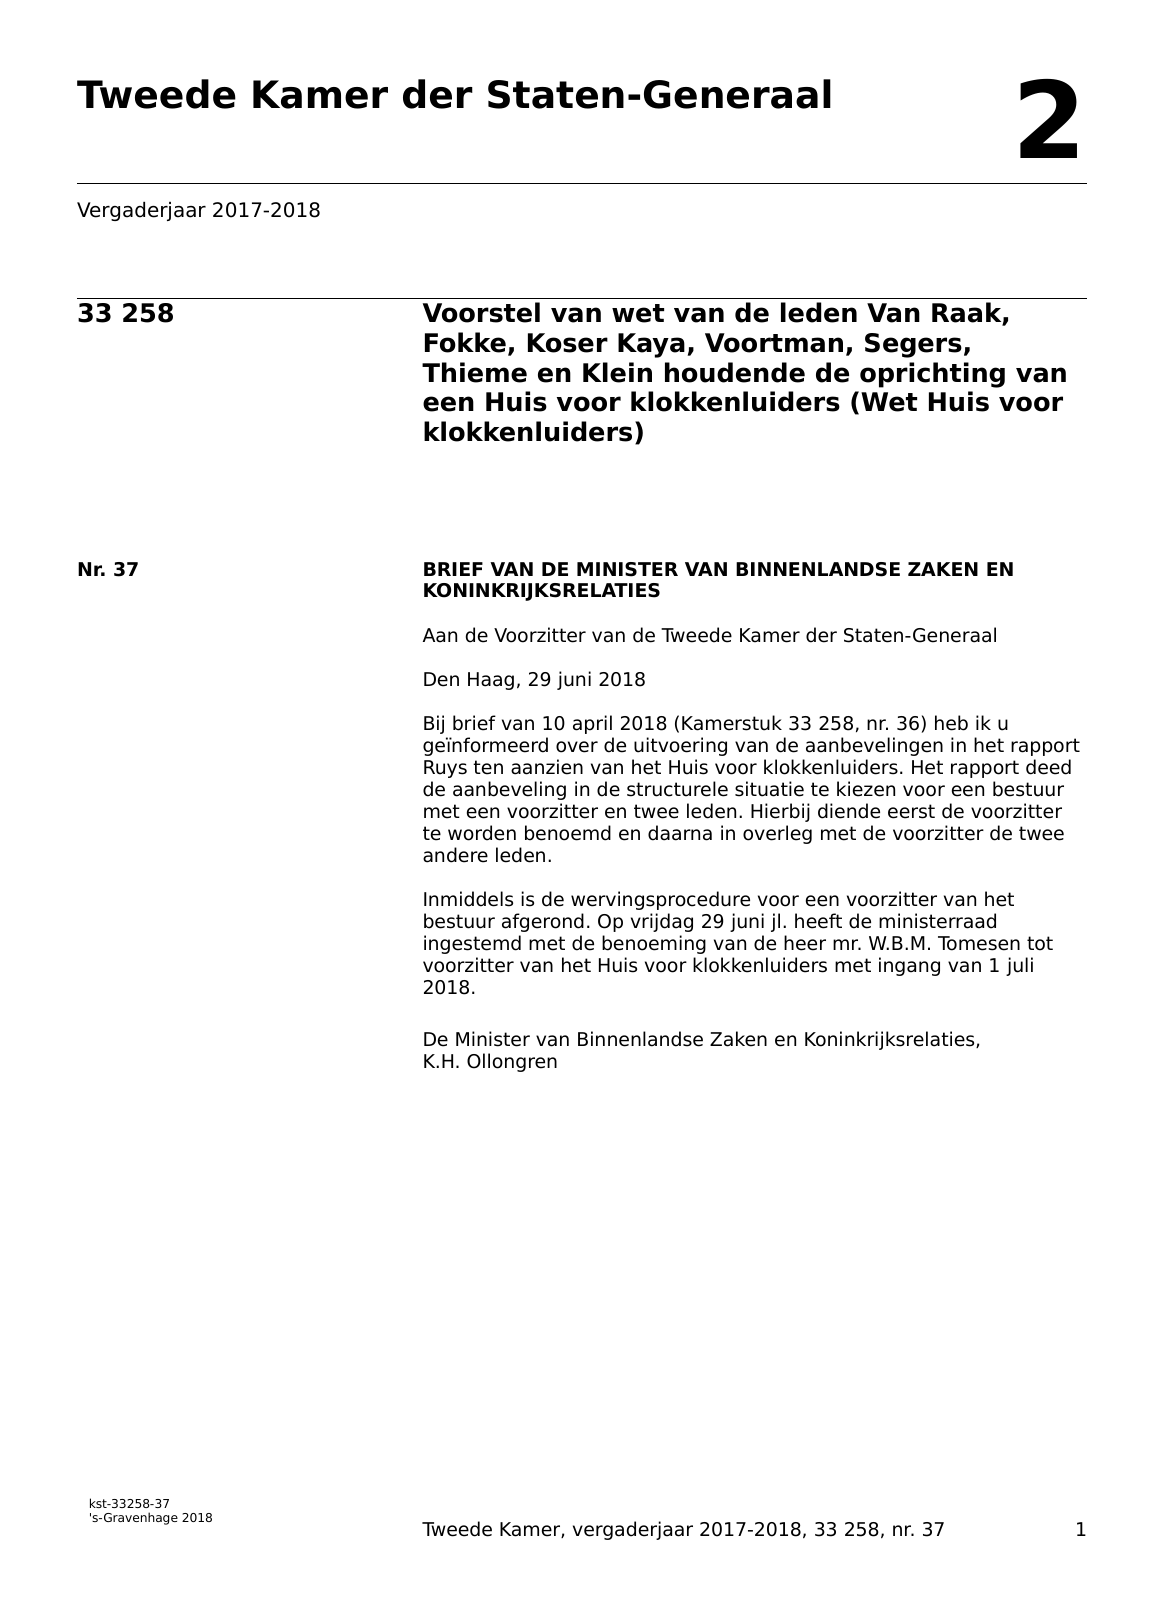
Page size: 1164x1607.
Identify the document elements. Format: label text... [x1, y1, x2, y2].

table_header 2 [886, 59, 1087, 183]
text Bij brief van 10 april 2018 (Kamerstuk 33 258, nr. 36) heb ik u geïnformeerd over de uitvoering van de aanbevelingen in het rapport Ruys ten aanzien van het Huis voor klokkenluiders. Het rapport deed de aanbeveling in de structurele situatie te kiezen voor een bestuur met een voorzitter en twee leden. Hierbij diende eerst de voorzitter te worden benoemd en daarna in overleg met de voorzitter de twee andere leden. [422, 713, 1087, 867]
subtitle 33 258 Voorstel van wet van de leden Van Raak, Fokke, Koser Kaya, Voortman, Segers, Thieme en Klein houdende de oprichting van een Huis voor klokkenluiders (Wet Huis voor klokkenluiders) [77, 299, 1087, 447]
table_cell Vergaderjaar 2017-2018 [77, 184, 1087, 298]
text kst-33258-37 [88, 1497, 323, 1511]
text Den Haag, 29 juni 2018 [422, 669, 1087, 691]
text Aan de Voorzitter van de Tweede Kamer der Staten-Generaal [422, 624, 1087, 647]
text De Minister van Binnenlandse Zaken en Koninkrijksrelaties, K.H. Ollongren [422, 1029, 1087, 1073]
table_header Tweede Kamer der Staten-Generaal [77, 59, 886, 183]
text 's-Gravenhage 2018 [88, 1511, 323, 1525]
subtitle Nr. 37 BRIEF VAN DE MINISTER VAN BINNENLANDSE ZAKEN EN KONINKRIJKSRELATIES [77, 558, 1087, 602]
text Inmiddels is de wervingsprocedure voor een voorzitter van het bestuur afgerond. Op vrijdag 29 juni jl. heeft de ministerraad ingestemd met de benoeming van de heer mr. W.B.M. Tomesen tot voorzitter van het Huis voor klokkenluiders met ingang van 1 juli 2018. [422, 889, 1087, 999]
